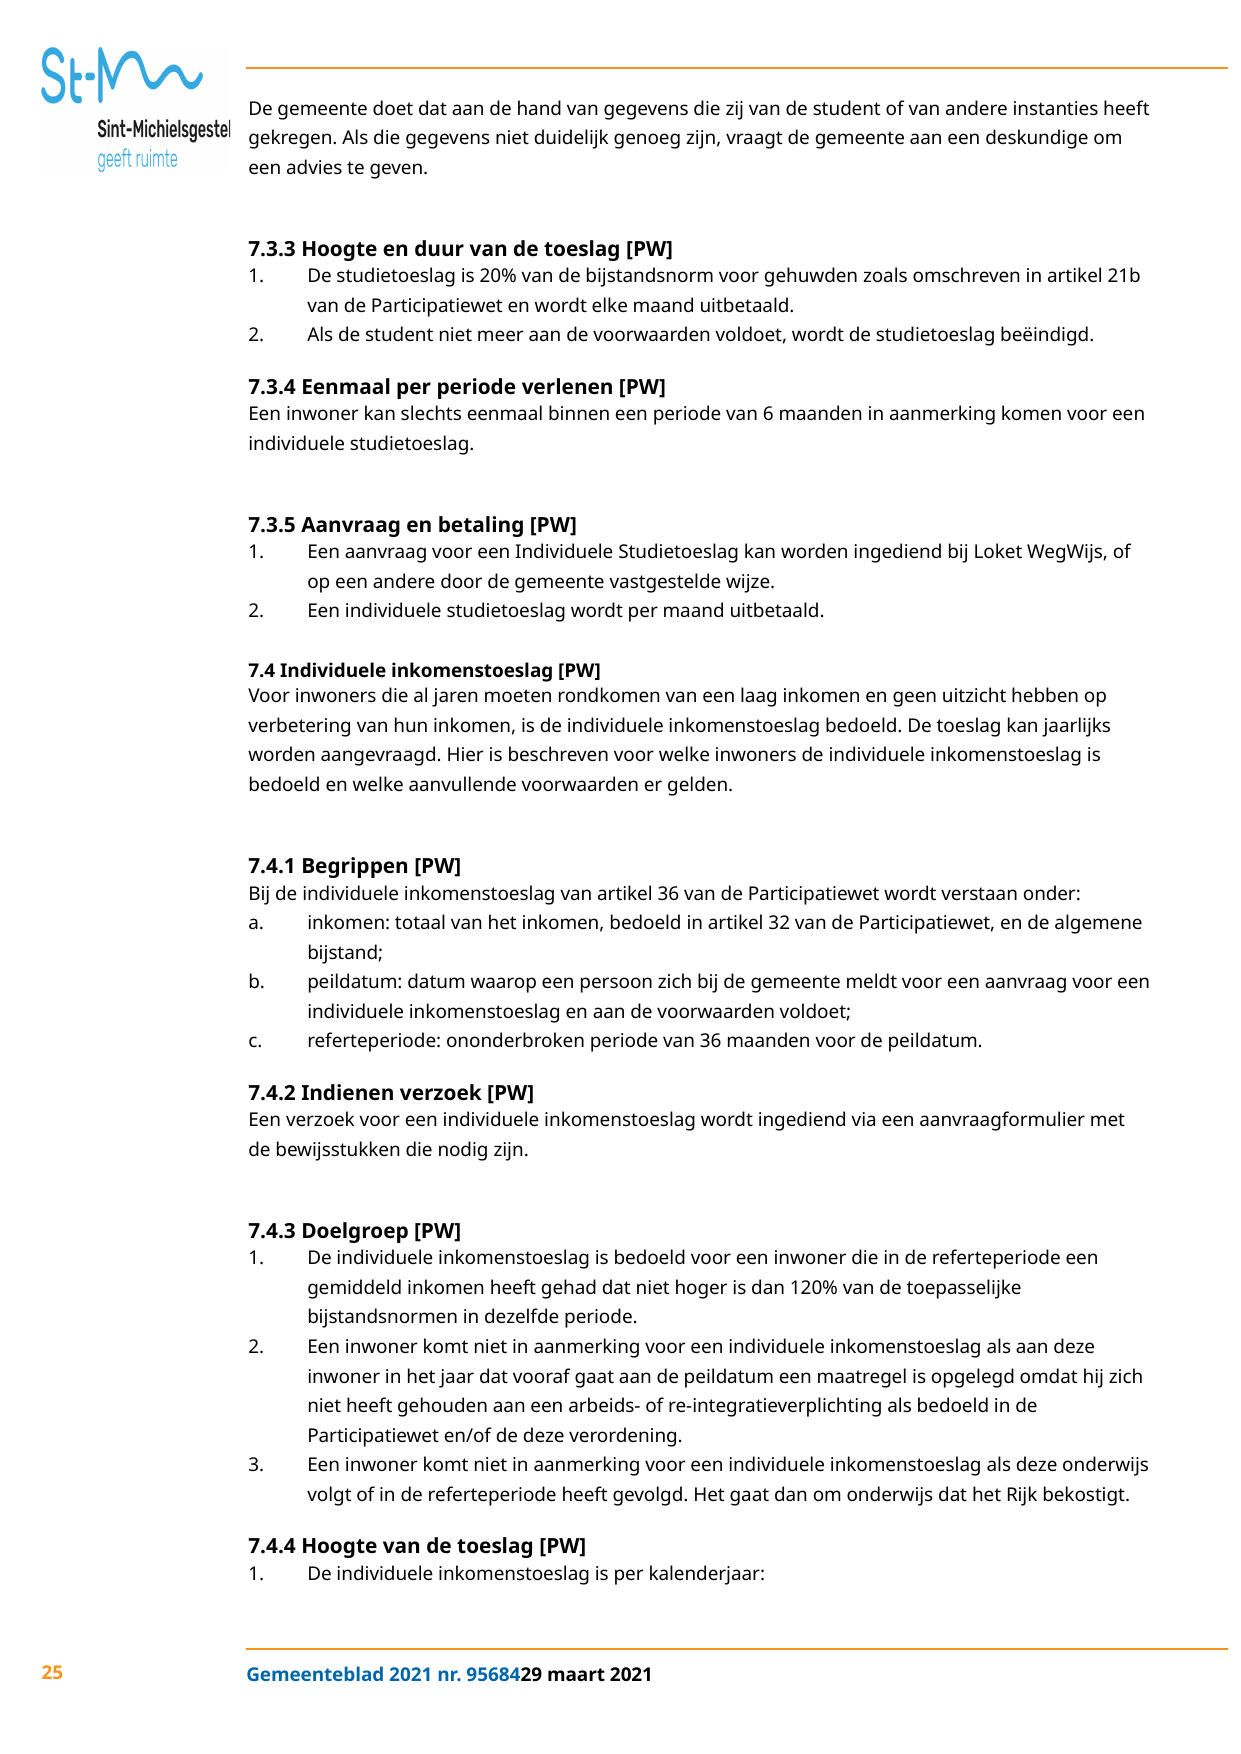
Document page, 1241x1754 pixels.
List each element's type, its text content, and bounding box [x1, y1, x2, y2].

list Een inwoner komt niet in aanmerking voor een individuele inkomenstoeslag als aan deze inwoner in het jaar dat vooraf gaat aan de peildatum een maatregel is opgelegd omdat hij zich niet heeft gehouden aan een arbeids- of re-integratieverplichting als bedoeld in de Participatiewet en/of de deze verordening. [248, 1333, 1152, 1448]
text 7.4 Individuele inkomenstoeslag [PW] [248, 657, 1152, 682]
text 7.3.5 Aanvraag en betaling [PW] [248, 510, 1152, 538]
list Een inwoner komt niet in aanmerking voor een individuele inkomenstoeslag als deze onderwijs volgt of in de referteperiode heeft gevolgd. Het gaat dan om onderwijs dat het Rijk bekostigt. [248, 1452, 1152, 1507]
list De individuele inkomenstoeslag is bedoeld voor een inwoner die in de referteperiode een gemiddeld inkomen heeft gehad dat niet hoger is dan 120% van de toepasselijke bijstandsnormen in dezelfde periode. [248, 1244, 1152, 1329]
text 7.3.4 Eenmaal per periode verlenen [PW] [248, 372, 1152, 400]
text 7.3.3 Hoogte en duur van de toeslag [PW] [248, 234, 1152, 262]
text Voor inwoners die al jaren moeten rondkomen van een laag inkomen en geen uitzicht hebben op verbetering van hun inkomen, is de individuele inkomenstoeslag bedoeld. De toeslag kan jaarlijks worden aangevraagd. Hier is beschreven voor welke inwoners de individuele inkomenstoeslag is bedoeld en welke aanvullende voorwaarden er gelden. [248, 682, 1152, 797]
list Een individuele studietoeslag wordt per maand uitbetaald. [248, 598, 1152, 623]
list peildatum: datum waarop een persoon zich bij de gemeente meldt voor een aanvraag voor een individuele inkomenstoeslag en aan de voorwaarden voldoet; [248, 968, 1152, 1024]
text 7.4.1 Begrippen [PW] [248, 851, 1152, 880]
list Een aanvraag voor een Individuele Studietoeslag kan worden ingediend bij Loket WegWijs, of op een andere door de gemeente vastgestelde wijze. [248, 538, 1152, 594]
text Een verzoek voor een individuele inkomenstoeslag wordt ingediend via een aanvraagformulier met de bewijsstukken die nodig zijn. [248, 1106, 1152, 1162]
text 7.4.4 Hoogte van de toeslag [PW] [248, 1532, 1152, 1560]
list De individuele inkomenstoeslag is per kalenderjaar: [248, 1560, 1152, 1586]
picture [41, 47, 231, 172]
text 7.4.3 Doelgroep [PW] [248, 1216, 1152, 1244]
text De gemeente doet dat aan de hand van gegevens die zij van de student of van andere instanties heeft gekregen. Als die gegevens niet duidelijk genoeg zijn, vraagt de gemeente aan een deskundige om een advies te geven. [248, 95, 1152, 180]
text Een inwoner kan slechts eenmaal binnen een periode van 6 maanden in aanmerking komen voor een individuele studietoeslag. [248, 400, 1152, 456]
list De studietoeslag is 20% van de bijstandsnorm voor gehuwden zoals omschreven in artikel 21b van de Participatiewet en wordt elke maand uitbetaald. [248, 262, 1152, 318]
list referteperiode: ononderbroken periode van 36 maanden voor de peildatum. [248, 1028, 1152, 1053]
text 7.4.2 Indienen verzoek [PW] [248, 1078, 1152, 1106]
text Bij de individuele inkomenstoeslag van artikel 36 van de Participatiewet wordt verstaan onder: [248, 880, 1152, 905]
list Als de student niet meer aan de voorwaarden voldoet, wordt de studietoeslag beëindigd. [248, 322, 1152, 347]
list inkomen: totaal van het inkomen, bedoeld in artikel 32 van de Participatiewet, en de algemene bijstand; [248, 909, 1152, 964]
